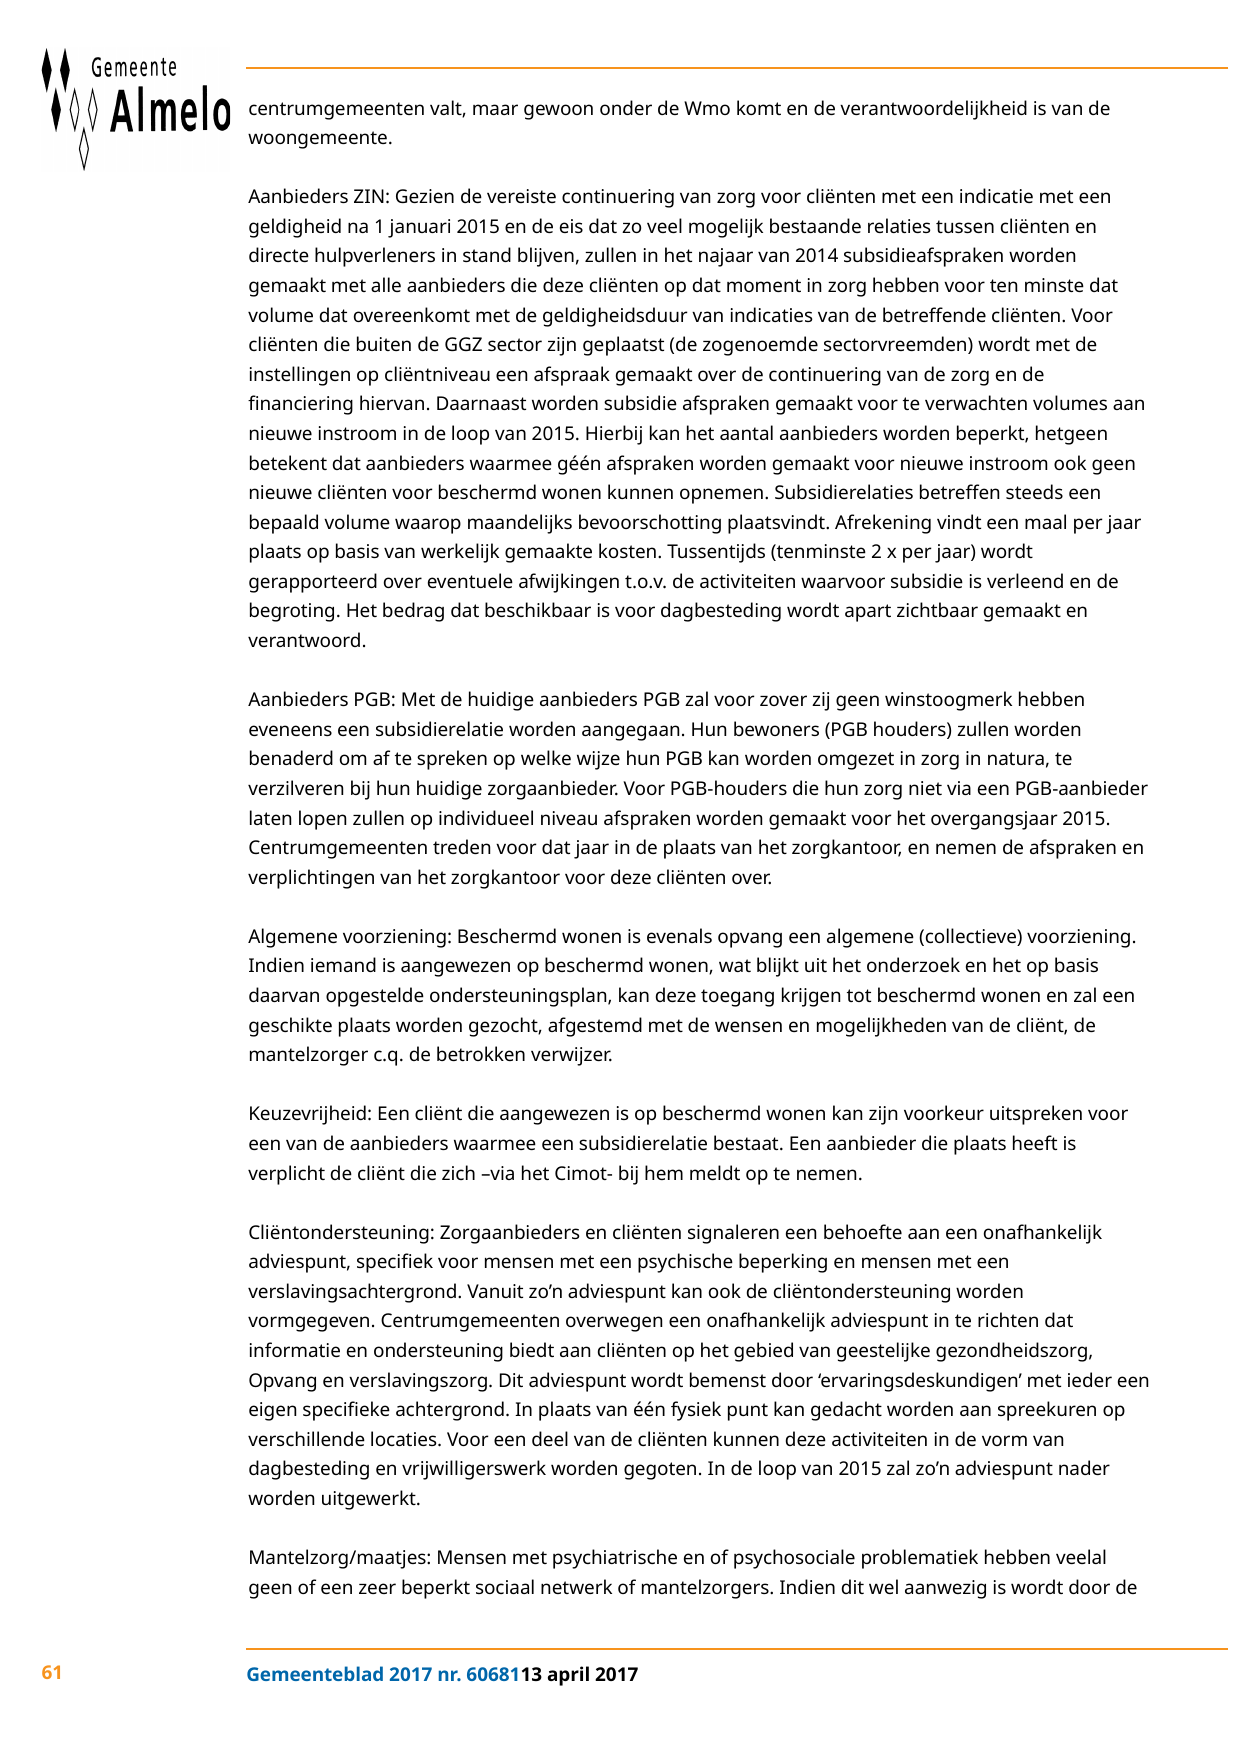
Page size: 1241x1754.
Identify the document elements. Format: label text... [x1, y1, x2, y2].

picture [41, 47, 231, 172]
text centrumgemeenten valt, maar gewoon onder de Wmo komt en de verantwoordelijkheid is van de woongemeente. [248, 95, 1152, 150]
text Mantelzorg/maatjes: Mensen met psychiatrische en of psychosociale problematiek hebben veelal geen of een zeer beperkt sociaal netwerk of mantelzorgers. Indien dit wel aanwezig is wordt door de [248, 1544, 1152, 1600]
text Aanbieders PGB: Met de huidige aanbieders PGB zal voor zover zij geen winstoogmerk hebben eveneens een subsidierelatie worden aangegaan. Hun bewoners (PGB houders) zullen worden benaderd om af te spreken op welke wijze hun PGB kan worden omgezet in zorg in natura, te verzilveren bij hun huidige zorgaanbieder. Voor PGB-houders die hun zorg niet via een PGB-aanbieder laten lopen zullen op individueel niveau afspraken worden gemaakt voor het overgangsjaar 2015. Centrumgemeenten treden voor dat jaar in de plaats van het zorgkantoor, en nemen de afspraken en verplichtingen van het zorgkantoor voor deze cliënten over. [248, 686, 1152, 890]
text Keuzevrijheid: Een cliënt die aangewezen is op beschermd wonen kan zijn voorkeur uitspreken voor een van de aanbieders waarmee een subsidierelatie bestaat. Een aanbieder die plaats heeft is verplicht de cliënt die zich –via het Cimot- bij hem meldt op te nemen. [248, 1101, 1152, 1186]
text Cliëntondersteuning: Zorgaanbieders en cliënten signaleren een behoefte aan een onafhankelijk adviespunt, specifiek voor mensen met een psychische beperking en mensen met een verslavingsachtergrond. Vanuit zo’n adviespunt kan ook de cliëntondersteuning worden vormgegeven. Centrumgemeenten overwegen een onafhankelijk adviespunt in te richten dat informatie en ondersteuning biedt aan cliënten op het gebied van geestelijke gezondheidszorg, Opvang en verslavingszorg. Dit adviespunt wordt bemenst door ‘ervaringsdeskundigen’ met ieder een eigen specifieke achtergrond. In plaats van één fysiek punt kan gedacht worden aan spreekuren op verschillende locaties. Voor een deel van de cliënten kunnen deze activiteiten in de vorm van dagbesteding en vrijwilligerswerk worden gegoten. In de loop van 2015 zal zo’n adviespunt nader worden uitgewerkt. [248, 1219, 1152, 1511]
text Aanbieders ZIN: Gezien de vereiste continuering van zorg voor cliënten met een indicatie met een geldigheid na 1 januari 2015 en de eis dat zo veel mogelijk bestaande relaties tussen cliënten en directe hulpverleners in stand blijven, zullen in het najaar van 2014 subsidieafspraken worden gemaakt met alle aanbieders die deze cliënten op dat moment in zorg hebben voor ten minste dat volume dat overeenkomt met de geldigheidsduur van indicaties van de betreffende cliënten. Voor cliënten die buiten de GGZ sector zijn geplaatst (de zogenoemde sectorvreemden) wordt met de instellingen op cliëntniveau een afspraak gemaakt over de continuering van de zorg en de financiering hiervan. Daarnaast worden subsidie afspraken gemaakt voor te verwachten volumes aan nieuwe instroom in de loop van 2015. Hierbij kan het aantal aanbieders worden beperkt, hetgeen betekent dat aanbieders waarmee géén afspraken worden gemaakt voor nieuwe instroom ook geen nieuwe cliënten voor beschermd wonen kunnen opnemen. Subsidierelaties betreffen steeds een bepaald volume waarop maandelijks bevoorschotting plaatsvindt. Afrekening vindt een maal per jaar plaats op basis van werkelijk gemaakte kosten. Tussentijds (tenminste 2 x per jaar) wordt gerapporteerd over eventuele afwijkingen t.o.v. de activiteiten waarvoor subsidie is verleend en de begroting. Het bedrag dat beschikbaar is voor dagbesteding wordt apart zichtbaar gemaakt en verantwoord. [248, 183, 1152, 653]
text Algemene voorziening: Beschermd wonen is evenals opvang een algemene (collectieve) voorziening. Indien iemand is aangewezen op beschermd wonen, wat blijkt uit het onderzoek en het op basis daarvan opgestelde ondersteuningsplan, kan deze toegang krijgen tot beschermd wonen en zal een geschikte plaats worden gezocht, afgestemd met de wensen en mogelijkheden van de cliënt, de mantelzorger c.q. de betrokken verwijzer. [248, 923, 1152, 1067]
